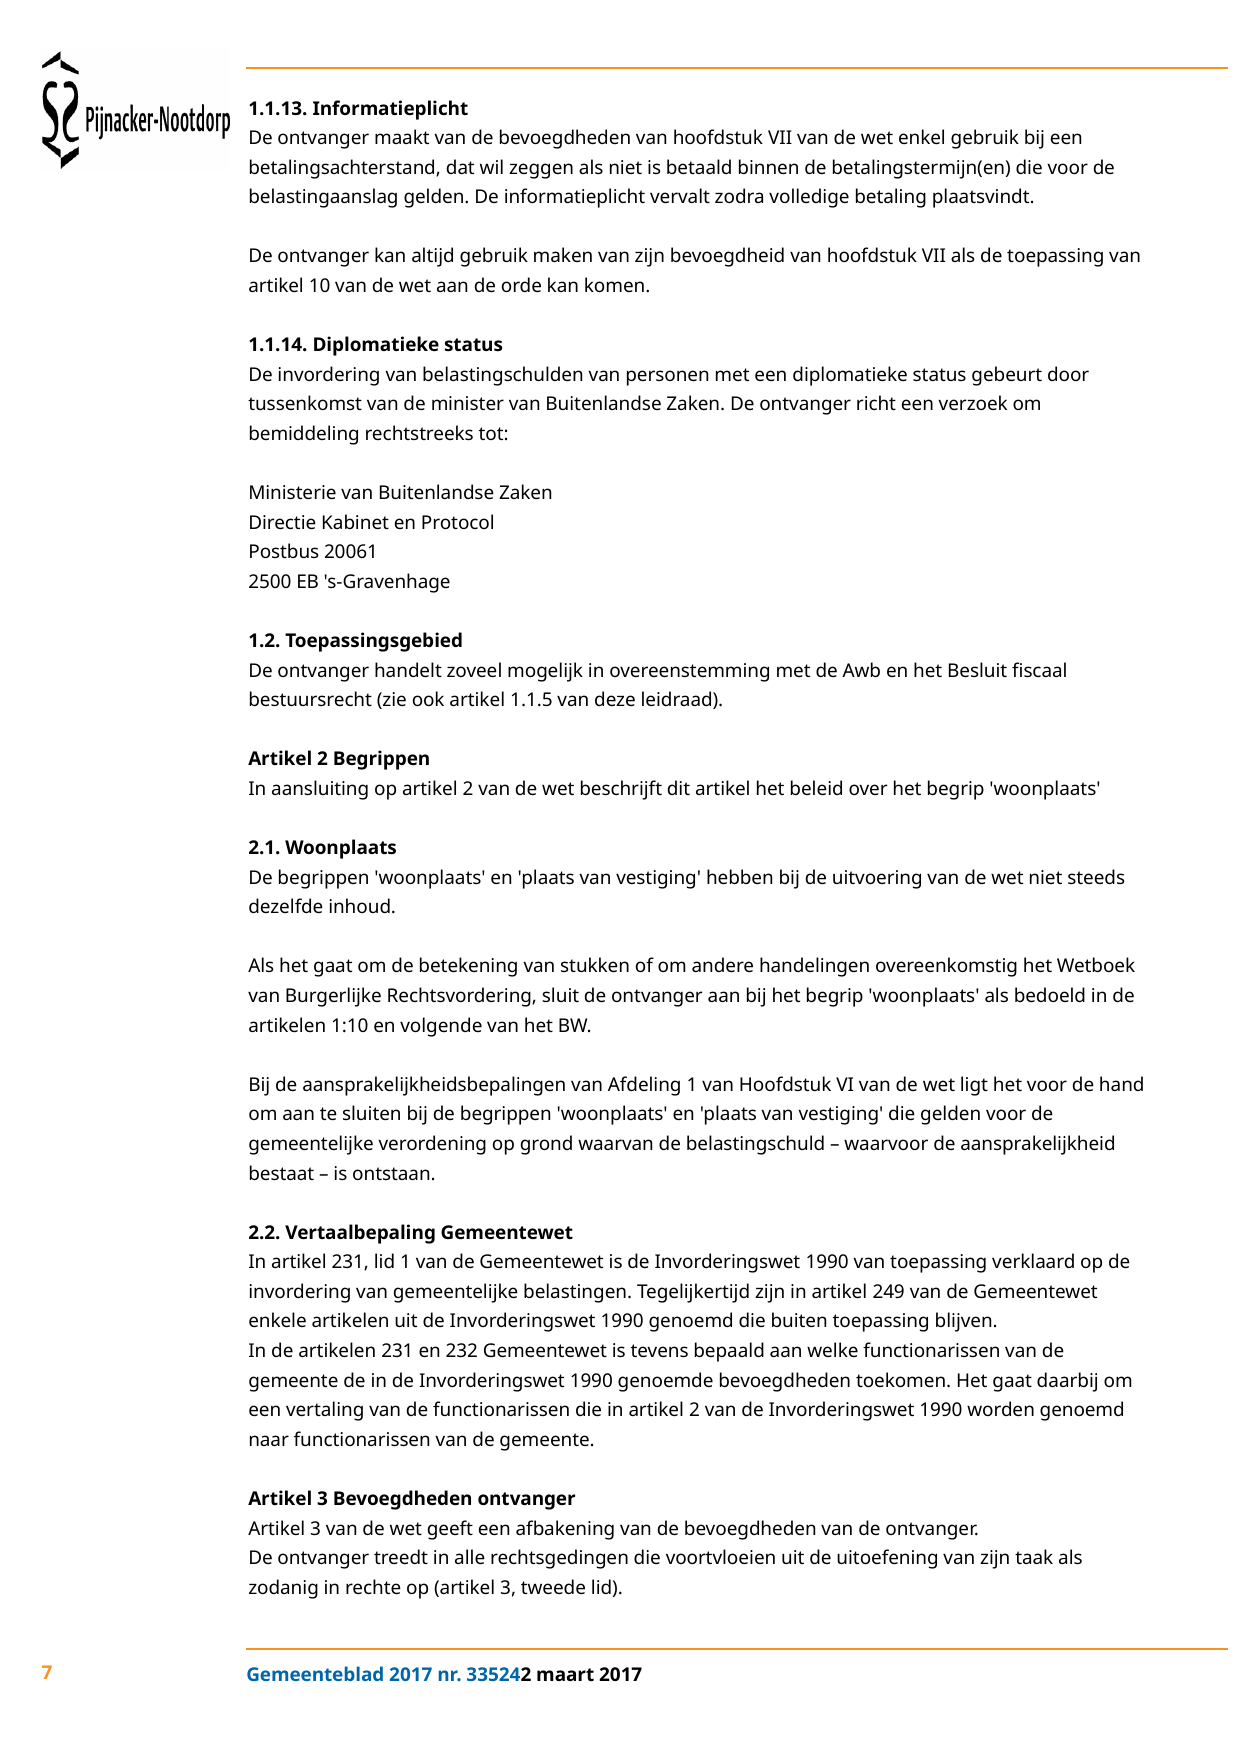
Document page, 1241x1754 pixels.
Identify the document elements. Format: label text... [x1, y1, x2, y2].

text De ontvanger kan altijd gebruik maken van zijn bevoegdheid van hoofdstuk VII als de toepassing van artikel 10 van de wet aan de orde kan komen. [248, 243, 1152, 298]
text De ontvanger maakt van de bevoegdheden van hoofdstuk VII van de wet enkel gebruik bij een betalingsachterstand, dat wil zeggen als niet is betaald binnen de betalingstermijn(en) die voor de belastingaanslag gelden. De informatieplicht vervalt zodra volledige betaling plaatsvindt. [248, 124, 1152, 209]
text De ontvanger treedt in alle rechtsgedingen die voortvloeien uit de uitoefening van zijn taak als zodanig in rechte op (artikel 3, tweede lid). [248, 1544, 1152, 1600]
text Artikel 3 Bevoegdheden ontvanger [248, 1485, 1152, 1511]
text In aansluiting op artikel 2 van de wet beschrijft dit artikel het beleid over het begrip 'woonplaats' [248, 775, 1152, 801]
text De invordering van belastingschulden van personen met een diplomatieke status gebeurt door tussenkomst van de minister van Buitenlandse Zaken. De ontvanger richt een verzoek om bemiddeling rechtstreeks tot: [248, 361, 1152, 446]
picture [41, 47, 231, 172]
text 1.1.13. Informatieplicht [248, 95, 1152, 121]
text 1.1.14. Diplomatieke status [248, 331, 1152, 357]
text Artikel 3 van de wet geeft een afbakening van de bevoegdheden van de ontvanger. [248, 1515, 1152, 1541]
text Postbus 20061 [248, 538, 1152, 564]
text 2.2. Vertaalbepaling Gemeentewet [248, 1219, 1152, 1245]
text In artikel 231, lid 1 van de Gemeentewet is de Invorderingswet 1990 van toepassing verklaard op de invordering van gemeentelijke belastingen. Tegelijkertijd zijn in artikel 249 van de Gemeentewet enkele artikelen uit de Invorderingswet 1990 genoemd die buiten toepassing blijven. [248, 1248, 1152, 1333]
text In de artikelen 231 en 232 Gemeentewet is tevens bepaald aan welke functionarissen van de gemeente de in de Invorderingswet 1990 genoemde bevoegdheden toekomen. Het gaat daarbij om een vertaling van de functionarissen die in artikel 2 van de Invorderingswet 1990 worden genoemd naar functionarissen van de gemeente. [248, 1337, 1152, 1452]
text De begrippen 'woonplaats' en 'plaats van vestiging' hebben bij de uitvoering van de wet niet steeds dezelfde inhoud. [248, 864, 1152, 919]
text Artikel 2 Begrippen [248, 746, 1152, 771]
text Directie Kabinet en Protocol [248, 509, 1152, 535]
text 1.2. Toepassingsgebied [248, 627, 1152, 653]
text 2.1. Woonplaats [248, 834, 1152, 860]
text Als het gaat om de betekening van stukken of om andere handelingen overeenkomstig het Wetboek van Burgerlijke Rechtsvordering, sluit de ontvanger aan bij het begrip 'woonplaats' als bedoeld in de artikelen 1:10 en volgende van het BW. [248, 953, 1152, 1038]
text De ontvanger handelt zoveel mogelijk in overeenstemming met de Awb en het Besluit fiscaal bestuursrecht (zie ook artikel 1.1.5 van deze leidraad). [248, 657, 1152, 712]
text Ministerie van Buitenlandse Zaken [248, 479, 1152, 505]
text Bij de aansprakelijkheidsbepalingen van Afdeling 1 van Hoofdstuk VI van de wet ligt het voor de hand om aan te sluiten bij de begrippen 'woonplaats' en 'plaats van vestiging' die gelden voor de gemeentelijke verordening op grond waarvan de belastingschuld – waarvoor de aansprakelijkheid bestaat – is ontstaan. [248, 1071, 1152, 1186]
text 2500 EB 's-Gravenhage [248, 568, 1152, 594]
